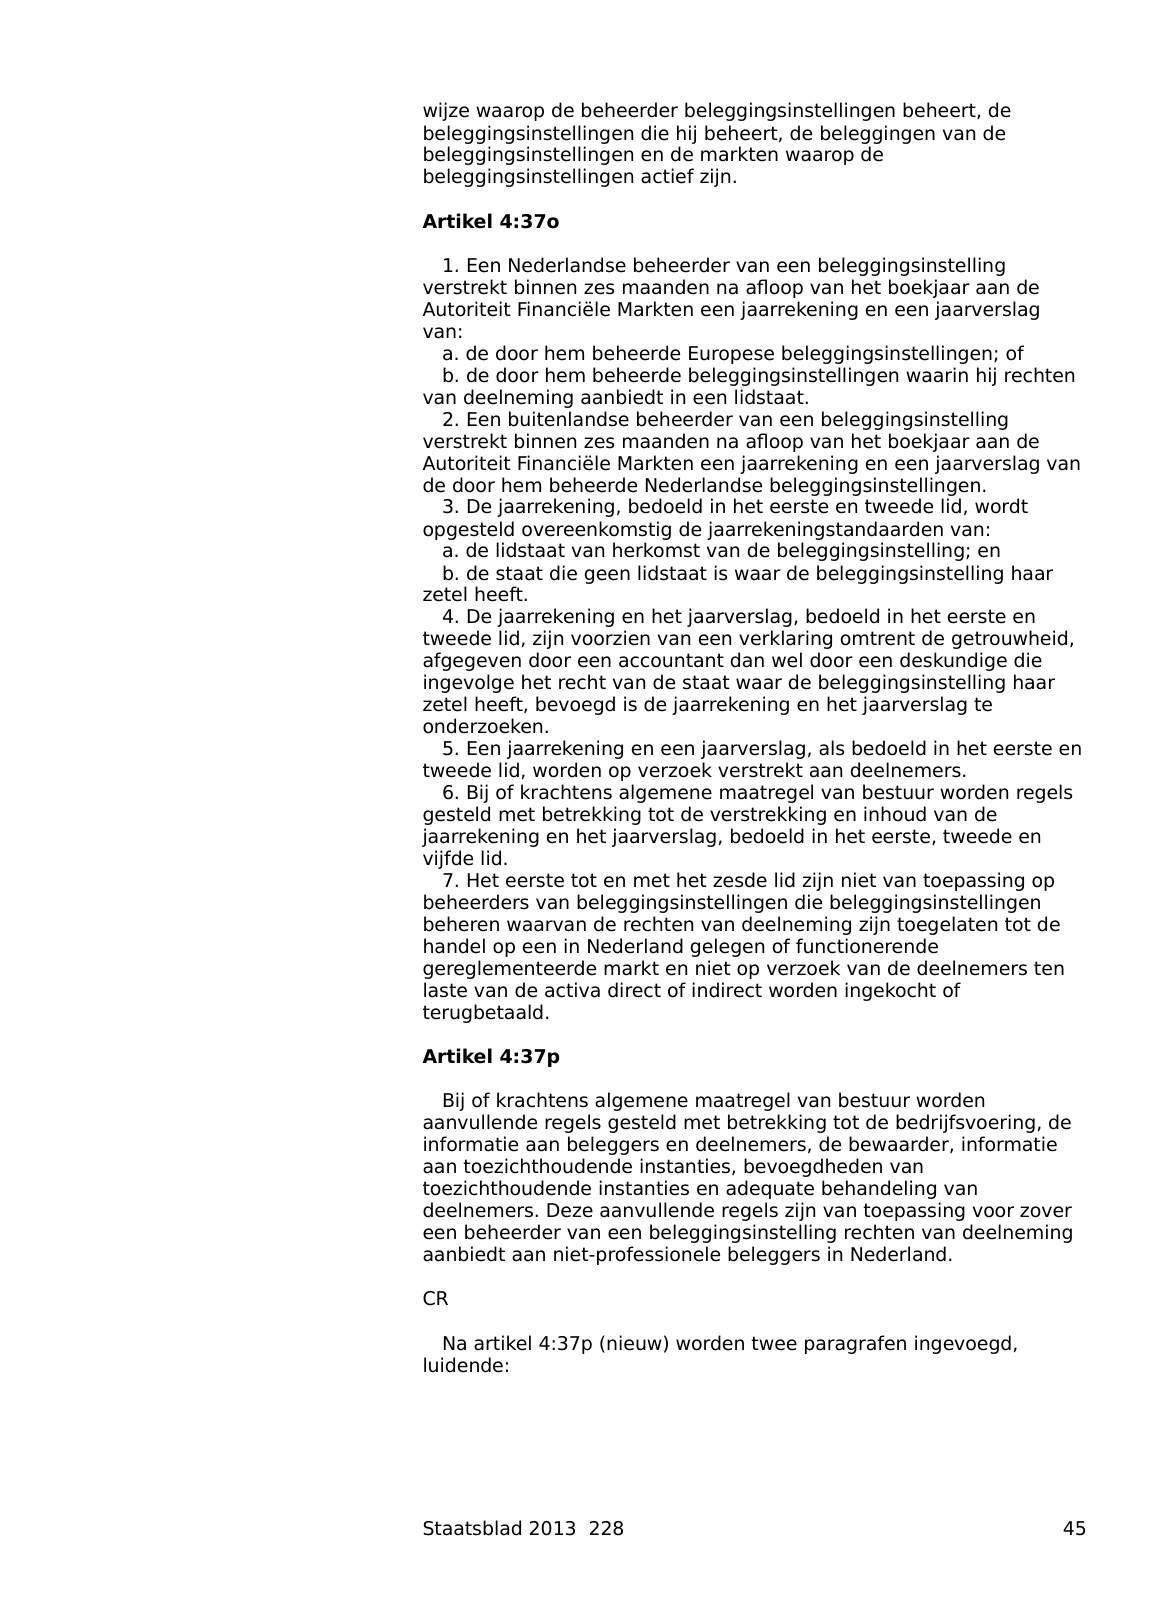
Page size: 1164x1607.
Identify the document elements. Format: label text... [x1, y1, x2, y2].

text 7. Het eerste tot en met het zesde lid zijn niet van toepassing op beheerders van beleggingsinstellingen die beleggingsinstellingen beheren waarvan de rechten van deelneming zijn toegelaten tot de handel op een in Nederland gelegen of functionerende gereglementeerde markt en niet op verzoek van de deelnemers ten laste van de activa direct of indirect worden ingekocht of terugbetaald. [422, 870, 1087, 1024]
text b. de staat die geen lidstaat is waar de beleggingsinstelling haar zetel heeft. [422, 562, 1087, 606]
text 2. Een buitenlandse beheerder van een beleggingsinstelling verstrekt binnen zes maanden na afloop van het boekjaar aan de Autoriteit Financiële Markten een jaarrekening en een jaarverslag van de door hem beheerde Nederlandse beleggingsinstellingen. [422, 408, 1087, 496]
text a. de lidstaat van herkomst van de beleggingsinstelling; en [422, 540, 1087, 562]
subtitle Artikel 4:37p [422, 1046, 1087, 1068]
subtitle Artikel 4:37o [422, 211, 1087, 232]
text wijze waarop de beheerder beleggingsinstellingen beheert, de beleggingsinstellingen die hij beheert, de beleggingen van de beleggingsinstellingen en de markten waarop de beleggingsinstellingen actief zijn. [422, 100, 1087, 188]
text 4. De jaarrekening en het jaarverslag, bedoeld in het eerste en tweede lid, zijn voorzien van een verklaring omtrent de getrouwheid, afgegeven door een accountant dan wel door een deskundige die ingevolge het recht van de staat waar de beleggingsinstelling haar zetel heeft, bevoegd is de jaarrekening en het jaarverslag te onderzoeken. [422, 606, 1087, 738]
text a. de door hem beheerde Europese beleggingsinstellingen; of [422, 343, 1087, 364]
text Bij of krachtens algemene maatregel van bestuur worden aanvullende regels gesteld met betrekking tot de bedrijfsvoering, de informatie aan beleggers en deelnemers, de bewaarder, informatie aan toezichthoudende instanties, bevoegdheden van toezichthoudende instanties en adequate behandeling van deelnemers. Deze aanvullende regels zijn van toepassing voor zover een beheerder van een beleggingsinstelling rechten van deelneming aanbiedt aan niet-professionele beleggers in Nederland. [422, 1090, 1087, 1266]
text b. de door hem beheerde beleggingsinstellingen waarin hij rechten van deelneming aanbiedt in een lidstaat. [422, 364, 1087, 408]
text 1. Een Nederlandse beheerder van een beleggingsinstelling verstrekt binnen zes maanden na afloop van het boekjaar aan de Autoriteit Financiële Markten een jaarrekening en een jaarverslag van: [422, 255, 1087, 343]
text 3. De jaarrekening, bedoeld in het eerste en tweede lid, wordt opgesteld overeenkomstig de jaarrekeningstandaarden van: [422, 496, 1087, 540]
text CR [422, 1288, 1087, 1310]
text 5. Een jaarrekening en een jaarverslag, als bedoeld in het eerste en tweede lid, worden op verzoek verstrekt aan deelnemers. [422, 738, 1087, 782]
text Na artikel 4:37p (nieuw) worden twee paragrafen ingevoegd, luidende: [422, 1332, 1087, 1376]
text 6. Bij of krachtens algemene maatregel van bestuur worden regels gesteld met betrekking tot de verstrekking en inhoud van de jaarrekening en het jaarverslag, bedoeld in het eerste, tweede en vijfde lid. [422, 782, 1087, 870]
